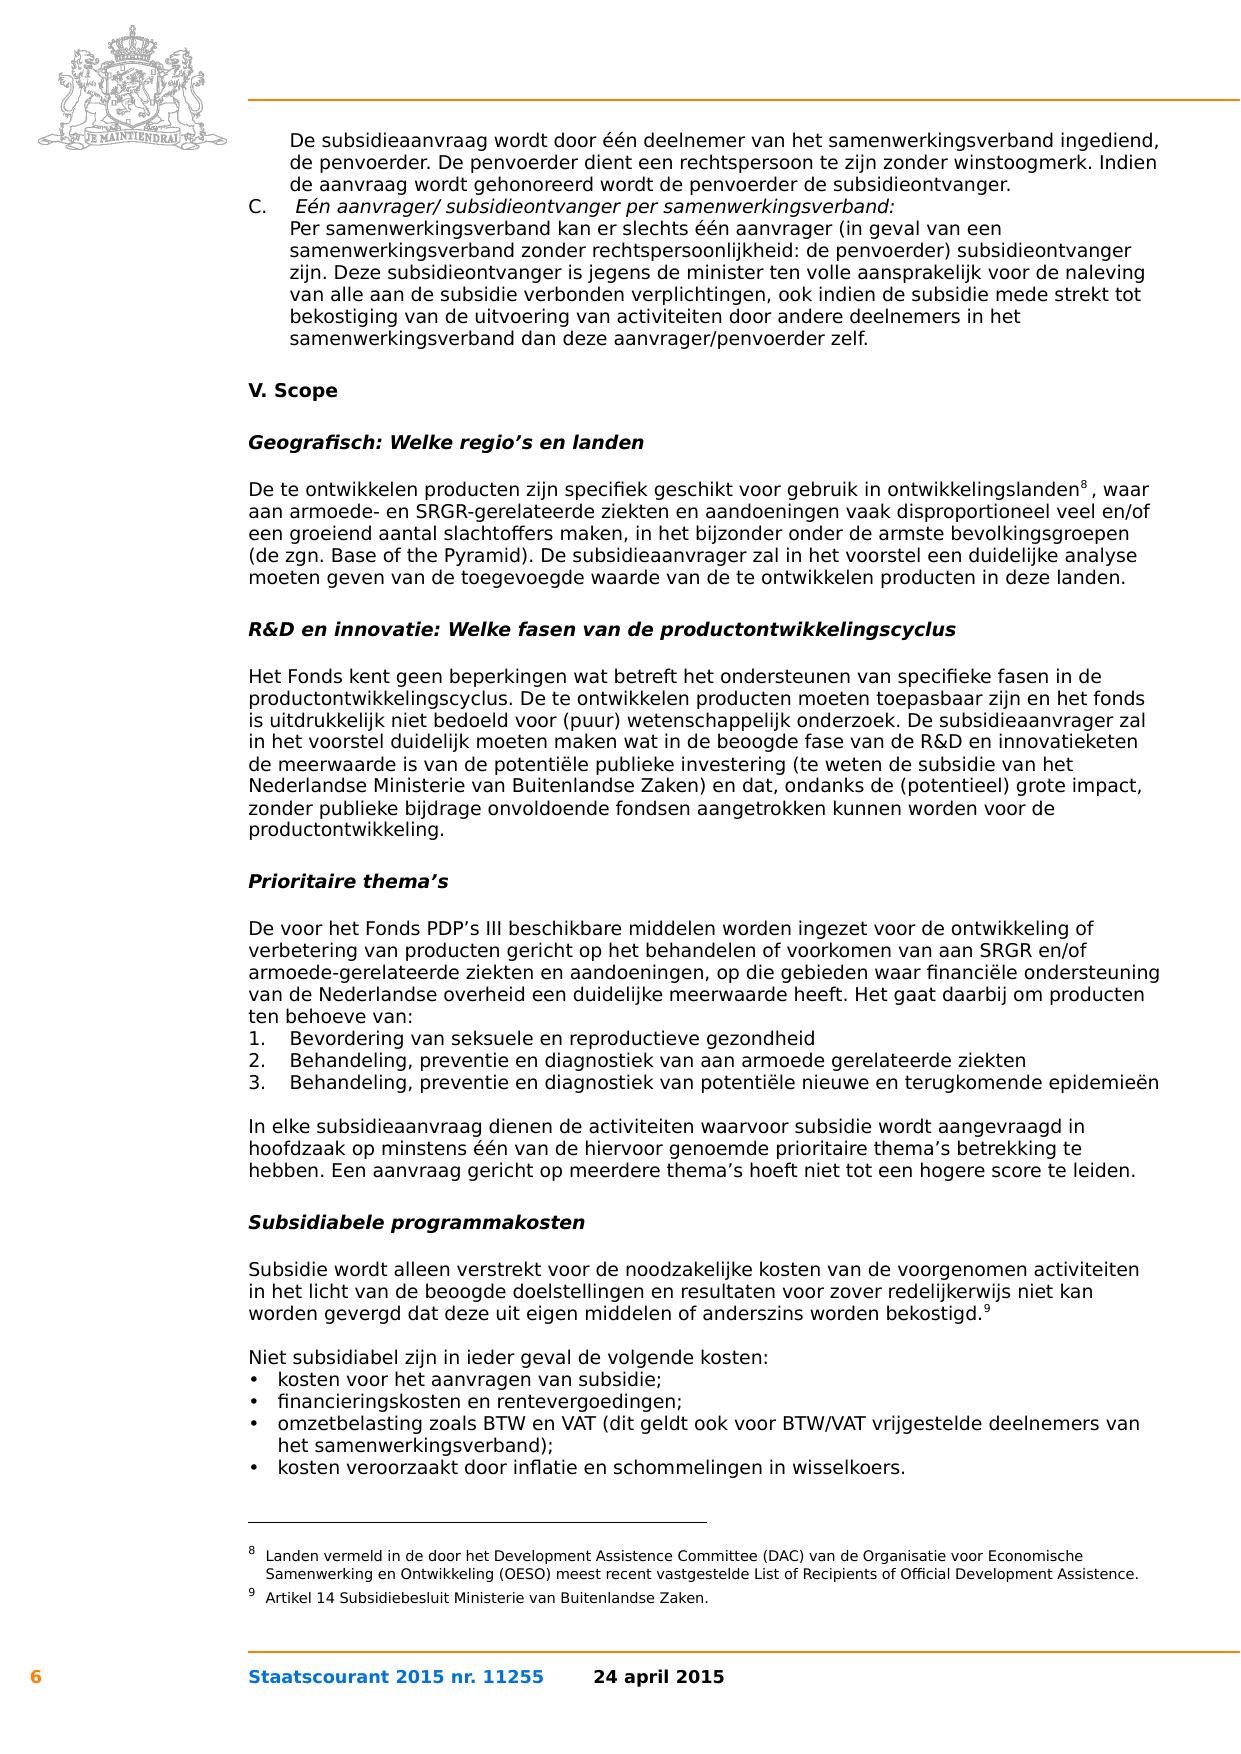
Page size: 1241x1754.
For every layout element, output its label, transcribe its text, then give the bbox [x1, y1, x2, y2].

text • kosten voor het aanvragen van subsidie; [248, 1369, 1163, 1391]
text • kosten veroorzaakt door inflatie en schommelingen in wisselkoers. [248, 1457, 1163, 1479]
text • omzetbelasting zoals BTW en VAT (dit geldt ook voor BTW/VAT vrijgestelde deelnemers van het samenwerkingsverband); [248, 1413, 1163, 1457]
text Het Fonds kent geen beperkingen wat betreft het ondersteunen van specifieke fasen in de productontwikkelingscyclus. De te ontwikkelen producten moeten toepasbaar zijn en het fonds is uitdrukkelijk niet bedoeld voor (puur) wetenschappelijk onderzoek. De subsidieaanvrager zal in het voorstel duidelijk moeten maken wat in de beoogde fase van de R&D en innovatieketen de meerwaarde is van de potentiële publieke investering (te weten de subsidie van het Nederlandse Ministerie van Buitenlandse Zaken) en dat, ondanks de (potentieel) grote impact, zonder publieke bijdrage onvoldoende fondsen aangetrokken kunnen worden voor de productontwikkeling. [248, 666, 1163, 841]
text Subsidie wordt alleen verstrekt voor de noodzakelijke kosten van de voorgenomen activiteiten in het licht van de beoogde doelstellingen en resultaten voor zover redelijkerwijs niet kan worden gevergd dat deze uit eigen middelen of anderszins worden bekostigd. [248, 1259, 1163, 1325]
text Landen vermeld in de door het Development Assistence Committee (DAC) van de Organisatie voor Economische Samenwerking en Ontwikkeling (OESO) meest recent vastgestelde List of Recipients of Official Development Assistence. [248, 1544, 1163, 1583]
text • financieringskosten en rentevergoedingen; [248, 1391, 1163, 1413]
subtitle R&D en innovatie: Welke fasen van de productontwikkelingscyclus [248, 618, 1163, 641]
subtitle Geografisch: Welke regio’s en landen [248, 432, 1163, 454]
text 1. Bevordering van seksuele en reproductieve gezondheid [248, 1028, 1163, 1050]
subtitle Subsidiabele programmakosten [248, 1212, 1163, 1234]
text De voor het Fonds PDP’s III beschikbare middelen worden ingezet voor de ontwikkeling of verbetering van producten gericht op het behandelen of voorkomen van aan SRGR en/of armoede-gerelateerde ziekten en aandoeningen, op die gebieden waar financiële ondersteuning van de Nederlandse overheid een duidelijke meerwaarde heeft. Het gaat daarbij om producten ten behoeve van: [248, 918, 1163, 1028]
text Niet subsidiabel zijn in ieder geval de volgende kosten: [248, 1347, 1163, 1369]
text 3. Behandeling, preventie en diagnostiek van potentiële nieuwe en terugkomende epidemieën [248, 1072, 1163, 1094]
text 2. Behandeling, preventie en diagnostiek van aan armoede gerelateerde ziekten [248, 1050, 1163, 1072]
picture [38, 25, 227, 150]
text De te ontwikkelen producten zijn specifiek geschikt voor gebruik in ontwikkelingslanden, waar aan armoede- en SRGR-gerelateerde ziekten en aandoeningen vaak disproportioneel veel en/of een groeiend aantal slachtoffers maken, in het bijzonder onder de armste bevolkingsgroepen (de zgn. Base of the Pyramid). De subsidieaanvrager zal in het voorstel een duidelijke analyse moeten geven van de toegevoegde waarde van de te ontwikkelen producten in deze landen. [248, 479, 1163, 588]
subtitle V. Scope [248, 380, 1163, 402]
text Artikel 14 Subsidiebesluit Ministerie van Buitenlandse Zaken. [248, 1586, 1163, 1608]
text In elke subsidieaanvraag dienen de activiteiten waarvoor subsidie wordt aangevraagd in hoofdzaak op minstens één van de hiervoor genoemde prioritaire thema’s betrekking te hebben. Een aanvraag gericht op meerdere thema’s hoeft niet tot een hogere score te leiden. [248, 1116, 1163, 1182]
text De subsidieaanvraag wordt door één deelnemer van het samenwerkingsverband ingediend, de penvoerder. De penvoerder dient een rechtspersoon te zijn zonder winstoogmerk. Indien de aanvraag wordt gehonoreerd wordt de penvoerder de subsidieontvanger. [289, 130, 1163, 196]
text C. Eén aanvrager/ subsidieontvanger per samenwerkingsverband: [248, 196, 1163, 218]
text Per samenwerkingsverband kan er slechts één aanvrager (in geval van een samenwerkingsverband zonder rechtspersoonlijkheid: de penvoerder) subsidieontvanger zijn. Deze subsidieontvanger is jegens de minister ten volle aansprakelijk voor de naleving van alle aan de subsidie verbonden verplichtingen, ook indien de subsidie mede strekt tot bekostiging van de uitvoering van activiteiten door andere deelnemers in het samenwerkingsverband dan deze aanvrager/penvoerder zelf. [289, 218, 1163, 350]
subtitle Prioritaire thema’s [248, 871, 1163, 893]
